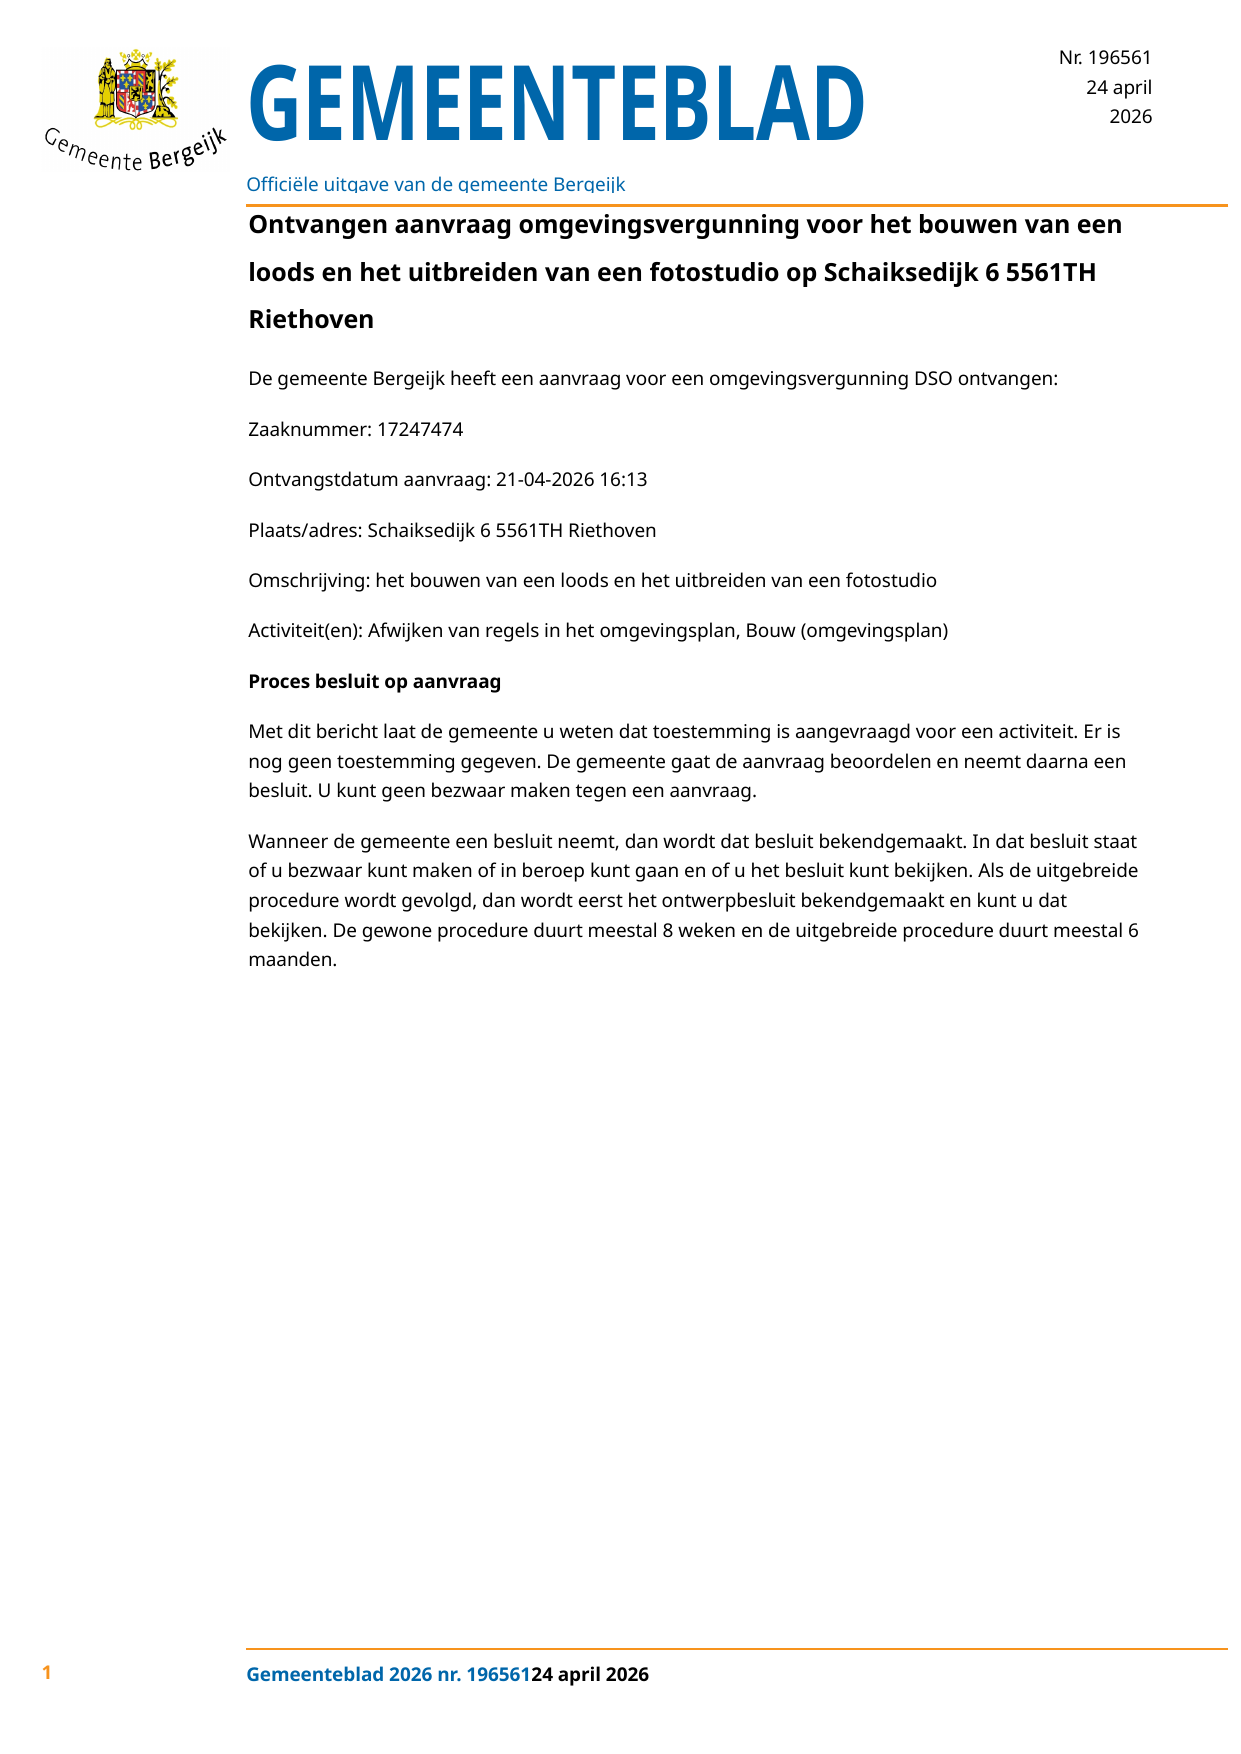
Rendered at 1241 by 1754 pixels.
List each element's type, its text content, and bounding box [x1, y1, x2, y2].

text Proces besluit op aanvraag [248, 668, 1152, 694]
text Ontvangstdatum aanvraag: 21-04-2026 16:13 [248, 466, 1152, 492]
text Omschrijving: het bouwen van een loods en het uitbreiden van een fotostudio [248, 567, 1152, 593]
text De gemeente Bergeijk heeft een aanvraag voor een omgevingsvergunning DSO ontvangen: [248, 366, 1152, 391]
text Plaats/adres: Schaiksedijk 6 5561TH Riethoven [248, 517, 1152, 542]
text Ontvangen aanvraag omgevingsvergunning voor het bouwen van een loods en het uitbreiden van een fotostudio op Schaiksedijk 6 5561TH Riethoven [248, 207, 1152, 336]
text Met dit bericht laat de gemeente u weten dat toestemming is aangevraagd voor een activiteit. Er is nog geen toestemming gegeven. De gemeente gaat de aanvraag beoordelen en neemt daarna een besluit. U kunt geen bezwaar maken tegen een aanvraag. [248, 718, 1152, 803]
text Zaaknummer: 17247474 [248, 416, 1152, 442]
text Activiteit(en): Afwijken van regels in het omgevingsplan, Bouw (omgevingsplan) [248, 618, 1152, 643]
picture [41, 47, 231, 172]
text Wanneer de gemeente een besluit neemt, dan wordt dat besluit bekendgemaakt. In dat besluit staat of u bezwaar kunt maken of in beroep kunt gaan en of u het besluit kunt bekijken. Als de uitgebreide procedure wordt gevolgd, dan wordt eerst het ontwerpbesluit bekendgemaakt en kunt u dat bekijken. De gewone procedure duurt meestal 8 weken en de uitgebreide procedure duurt meestal 6 maanden. [248, 828, 1152, 972]
